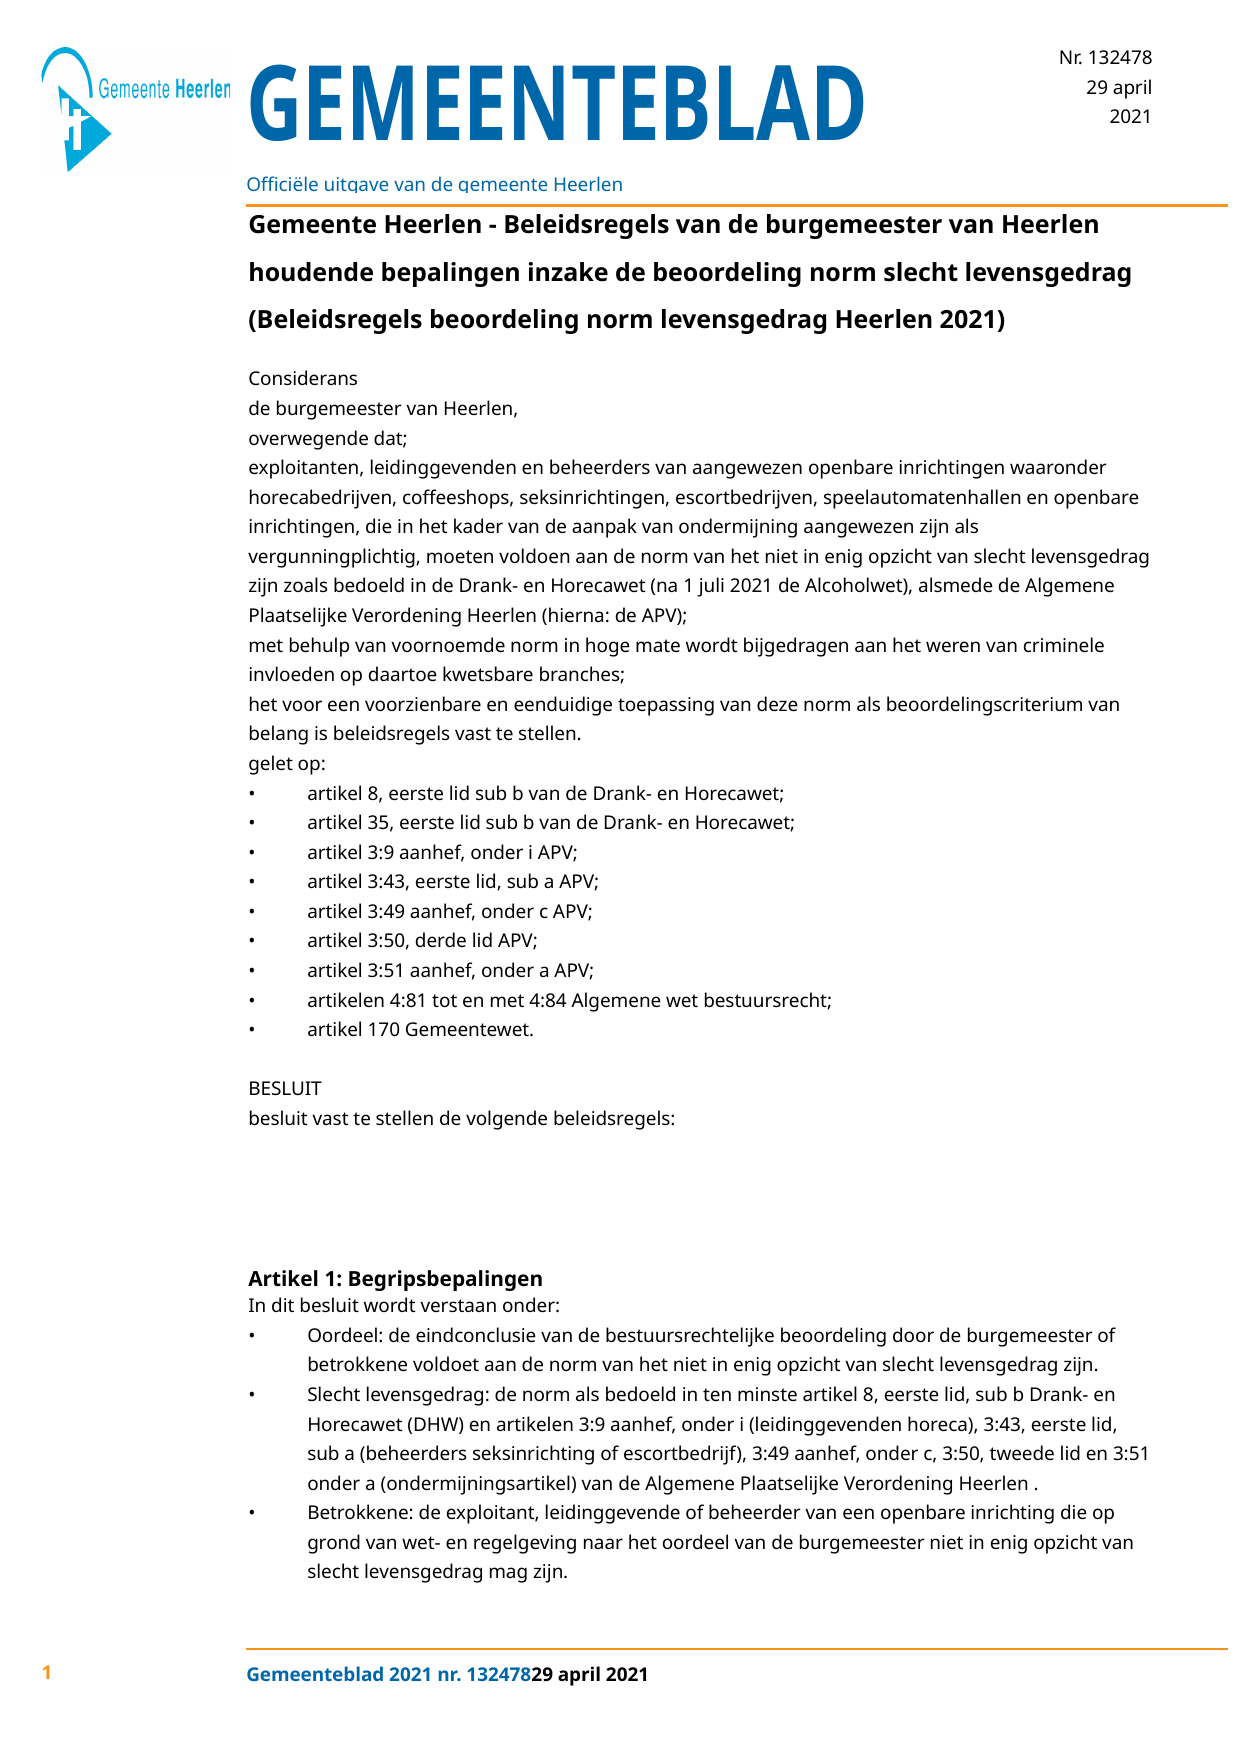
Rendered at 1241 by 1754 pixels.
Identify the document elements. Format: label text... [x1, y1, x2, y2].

list artikel 3:50, derde lid APV; [248, 928, 1152, 953]
picture [41, 47, 231, 172]
text besluit vast te stellen de volgende beleidsregels: [248, 1105, 1152, 1131]
text gelet op: [248, 750, 1152, 776]
text In dit besluit wordt verstaan onder: [248, 1292, 1152, 1318]
list Betrokkene: de exploitant, leidinggevende of beheerder van een openbare inrichting die op grond van wet- en regelgeving naar het oordeel van de burgemeester niet in enig opzicht van slecht levensgedrag mag zijn. [248, 1499, 1152, 1584]
text met behulp van voornoemde norm in hoge mate wordt bijgedragen aan het weren van criminele invloeden op daartoe kwetsbare branches; [248, 632, 1152, 687]
text Considerans [248, 366, 1152, 391]
list artikel 35, eerste lid sub b van de Drank- en Horecawet; [248, 809, 1152, 835]
text BESLUIT [248, 1076, 1152, 1101]
text overwegende dat; [248, 425, 1152, 450]
text Artikel 1: Begripsbepalingen [248, 1264, 1152, 1292]
text de burgemeester van Heerlen, [248, 395, 1152, 421]
list artikel 3:49 aanhef, onder c APV; [248, 898, 1152, 924]
list Slecht levensgedrag: de norm als bedoeld in ten minste artikel 8, eerste lid, sub b Drank- en Horecawet (DHW) en artikelen 3:9 aanhef, onder i (leidinggevenden horeca), 3:43, eerste lid, sub a (beheerders seksinrichting of escortbedrijf), 3:49 aanhef, onder c, 3:50, tweede lid en 3:51 onder a (ondermijningsartikel) van de Algemene Plaatselijke Verordening Heerlen . [248, 1381, 1152, 1496]
list artikel 3:9 aanhef, onder i APV; [248, 839, 1152, 864]
list artikel 170 Gemeentewet. [248, 1016, 1152, 1042]
list artikel 3:43, eerste lid, sub a APV; [248, 868, 1152, 894]
text exploitanten, leidinggevenden en beheerders van aangewezen openbare inrichtingen waaronder horecabedrijven, coffeeshops, seksinrichtingen, escortbedrijven, speelautomatenhallen en openbare inrichtingen, die in het kader van de aanpak van ondermijning aangewezen zijn als vergunningplichtig, moeten voldoen aan de norm van het niet in enig opzicht van slecht levensgedrag zijn zoals bedoeld in de Drank- en Horecawet (na 1 juli 2021 de Alcoholwet), alsmede de Algemene Plaatselijke Verordening Heerlen (hierna: de APV); [248, 454, 1152, 628]
text het voor een voorzienbare en eenduidige toepassing van deze norm als beoordelingscriterium van belang is beleidsregels vast te stellen. [248, 691, 1152, 746]
picture [41, 47, 59, 70]
list artikelen 4:81 tot en met 4:84 Algemene wet bestuursrecht; [248, 987, 1152, 1012]
list Oordeel: de eindconclusie van de bestuursrechtelijke beoordeling door de burgemeester of betrokkene voldoet aan de norm van het niet in enig opzicht van slecht levensgedrag zijn. [248, 1322, 1152, 1377]
list artikel 8, eerste lid sub b van de Drank- en Horecawet; [248, 780, 1152, 805]
text Gemeente Heerlen - Beleidsregels van de burgemeester van Heerlen houdende bepalingen inzake de beoordeling norm slecht levensgedrag (Beleidsregels beoordeling norm levensgedrag Heerlen 2021) [248, 207, 1152, 336]
list artikel 3:51 aanhef, onder a APV; [248, 957, 1152, 983]
